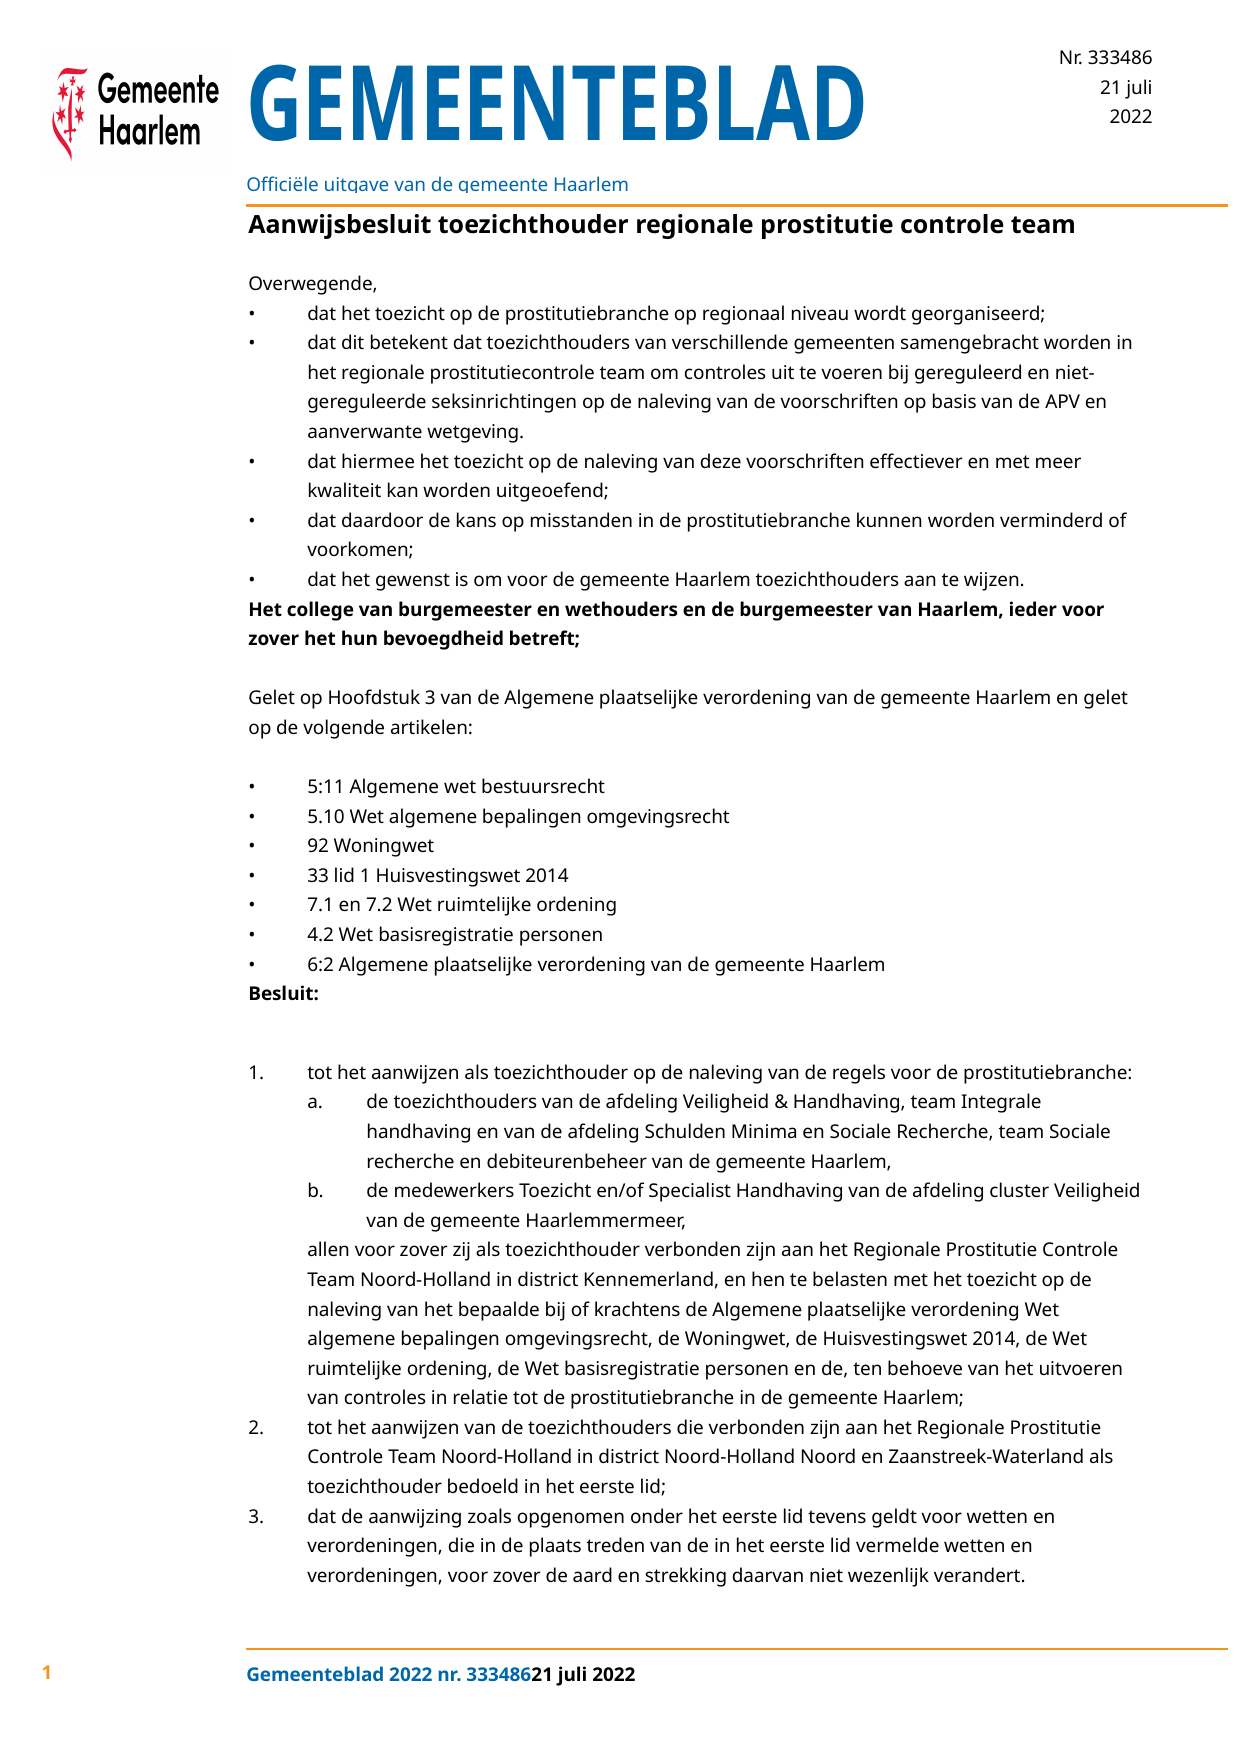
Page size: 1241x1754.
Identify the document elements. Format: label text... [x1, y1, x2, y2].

text Besluit: [248, 980, 1152, 1006]
list de toezichthouders van de afdeling Veiligheid & Handhaving, team Integrale handhaving en van de afdeling Schulden Minima en Sociale Recherche, team Sociale recherche en debiteurenbeheer van de gemeente Haarlem, [307, 1089, 1152, 1174]
text Overwegende, [248, 270, 1152, 296]
text Het college van burgemeester en wethouders en de burgemeester van Haarlem, ieder voor zover het hun bevoegdheid betreft; [248, 596, 1152, 651]
list dat het gewenst is om voor de gemeente Haarlem toezichthouders aan te wijzen. [248, 566, 1152, 592]
list 5:11 Algemene wet bestuursrecht [248, 773, 1152, 799]
list 6:2 Algemene plaatselijke verordening van de gemeente Haarlem [248, 951, 1152, 976]
list 5.10 Wet algemene bepalingen omgevingsrecht [248, 803, 1152, 828]
list dat de aanwijzing zoals opgenomen onder het eerste lid tevens geldt voor wetten en verordeningen, die in de plaats treden van de in het eerste lid vermelde wetten en verordeningen, voor zover de aard en strekking daarvan niet wezenlijk verandert. [248, 1503, 1152, 1588]
list dat hiermee het toezicht op de naleving van deze voorschriften effectiever en met meer kwaliteit kan worden uitgeoefend; [248, 448, 1152, 503]
text Aanwijsbesluit toezichthouder regionale prostitutie controle team [248, 207, 1152, 241]
list 92 Woningwet [248, 832, 1152, 858]
list 4.2 Wet basisregistratie personen [248, 921, 1152, 947]
list 33 lid 1 Huisvestingswet 2014 [248, 862, 1152, 888]
list tot het aanwijzen als toezichthouder op de naleving van de regels voor de prostitutiebranche: [248, 1059, 1152, 1085]
list allen voor zover zij als toezichthouder verbonden zijn aan het Regionale Prostitutie Controle Team Noord-Holland in district Kennemerland, en hen te belasten met het toezicht op de naleving van het bepaalde bij of krachtens de Algemene plaatselijke verordening Wet algemene bepalingen omgevingsrecht, de Woningwet, de Huisvestingswet 2014, de Wet ruimtelijke ordening, de Wet basisregistratie personen en de, ten behoeve van het uitvoeren van controles in relatie tot de prostitutiebranche in de gemeente Haarlem; [248, 1237, 1152, 1410]
list 7.1 en 7.2 Wet ruimtelijke ordening [248, 892, 1152, 917]
list dat dit betekent dat toezichthouders van verschillende gemeenten samengebracht worden in het regionale prostitutiecontrole team om controles uit te voeren bij gereguleerd en niet-gereguleerde seksinrichtingen op de naleving van de voorschriften op basis van de APV en aanverwante wetgeving. [248, 329, 1152, 444]
picture [41, 47, 231, 172]
list tot het aanwijzen van de toezichthouders die verbonden zijn aan het Regionale Prostitutie Controle Team Noord-Holland in district Noord-Holland Noord en Zaanstreek-Waterland als toezichthouder bedoeld in het eerste lid; [248, 1414, 1152, 1499]
list de medewerkers Toezicht en/of Specialist Handhaving van de afdeling cluster Veiligheid van de gemeente Haarlemmermeer, [307, 1177, 1152, 1233]
list dat het toezicht op de prostitutiebranche op regionaal niveau wordt georganiseerd; [248, 300, 1152, 326]
text Gelet op Hoofdstuk 3 van de Algemene plaatselijke verordening van de gemeente Haarlem en gelet op de volgende artikelen: [248, 684, 1152, 740]
list dat daardoor de kans op misstanden in de prostitutiebranche kunnen worden verminderd of voorkomen; [248, 507, 1152, 562]
